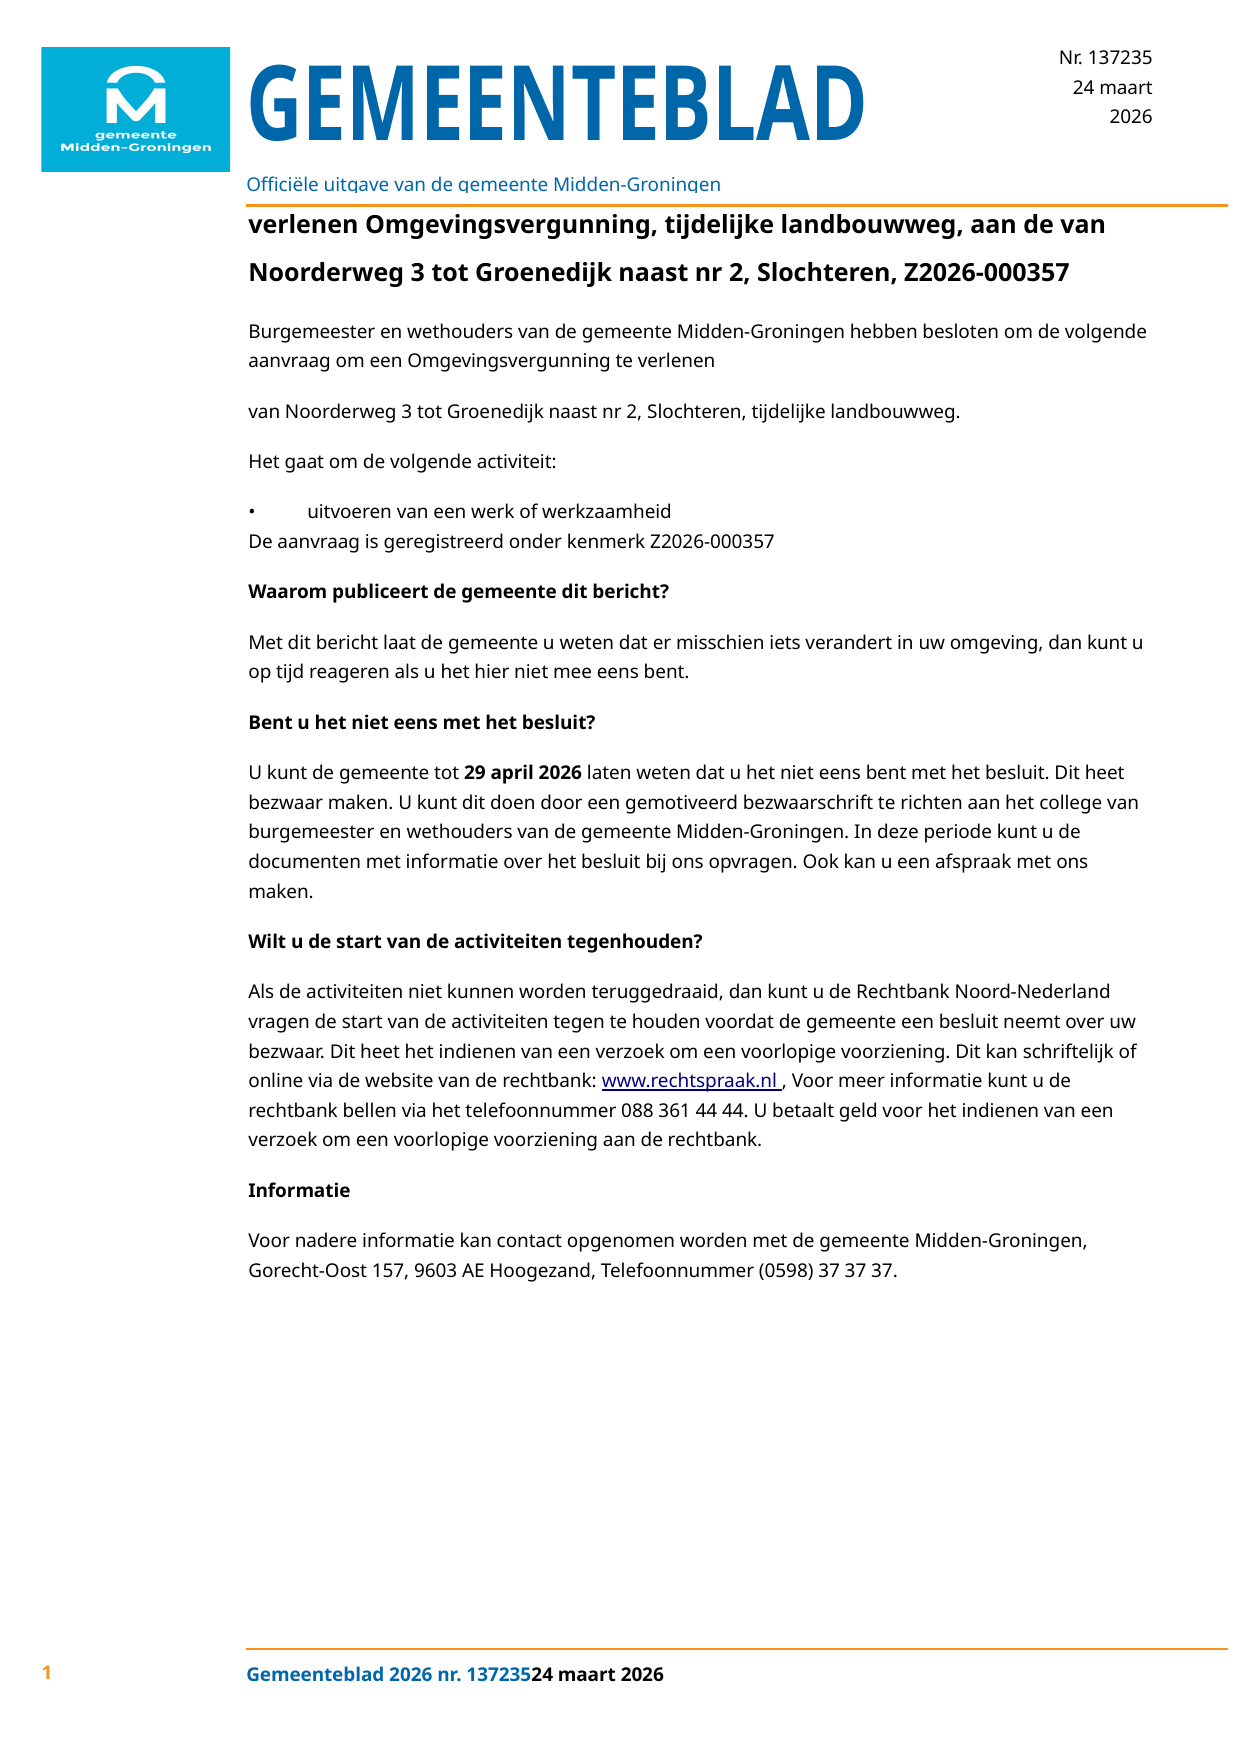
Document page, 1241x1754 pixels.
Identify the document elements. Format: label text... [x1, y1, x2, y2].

text Wilt u de start van de activiteiten tegenhouden? [248, 928, 1152, 954]
text Voor nadere informatie kan contact opgenomen worden met de gemeente Midden-Groningen, Gorecht-Oost 157, 9603 AE Hoogezand, Telefoonnummer (0598) 37 37 37. [248, 1227, 1152, 1283]
list uitvoeren van een werk of werkzaamheid [248, 499, 1152, 524]
text verlenen Omgevingsvergunning, tijdelijke landbouwweg, aan de van Noorderweg 3 tot Groenedijk naast nr 2, Slochteren, Z2026-000357 [248, 207, 1152, 288]
text Als de activiteiten niet kunnen worden teruggedraaid, dan kunt u de Rechtbank Noord-Nederland vragen de start van de activiteiten tegen te houden voordat de gemeente een besluit neemt over uw bezwaar. Dit heet het indienen van een verzoek om een voorlopige voorziening. Dit kan schriftelijk of online via de website van de rechtbank: www.rechtspraak.nl , Voor meer informatie kunt u de rechtbank bellen via het telefoonnummer 088 361 44 44. U betaalt geld voor het indienen van een verzoek om een voorlopige voorziening aan de rechtbank. [248, 979, 1152, 1152]
text Informatie [248, 1177, 1152, 1203]
picture [184, 146, 190, 153]
text Burgemeester en wethouders van de gemeente Midden-Groningen hebben besloten om de volgende aanvraag om een Omgevingsvergunning te verlenen [248, 318, 1152, 373]
text Met dit bericht laat de gemeente u weten dat er misschien iets verandert in uw omgeving, dan kunt u op tijd reageren als u het hier niet mee eens bent. [248, 629, 1152, 684]
text van Noorderweg 3 tot Groenedijk naast nr 2, Slochteren, tijdelijke landbouwweg. [248, 398, 1152, 424]
text De aanvraag is geregistreerd onder kenmerk Z2026-000357 [248, 528, 1152, 554]
text Bent u het niet eens met het besluit? [248, 709, 1152, 735]
text U kunt de gemeente tot 29 april 2026 laten weten dat u het niet eens bent met het besluit. Dit heet bezwaar maken. U kunt dit doen door een gemotiveerd bezwaarschrift te richten aan het college van burgemeester en wethouders van de gemeente Midden-Groningen. In deze periode kunt u de documenten met informatie over het besluit bij ons opvragen. Ook kan u een afspraak met ons maken. [248, 759, 1152, 904]
picture [108, 66, 164, 82]
text Het gaat om de volgende activiteit: [248, 448, 1152, 474]
picture [107, 89, 165, 122]
text Waarom publiceert de gemeente dit bericht? [248, 579, 1152, 604]
